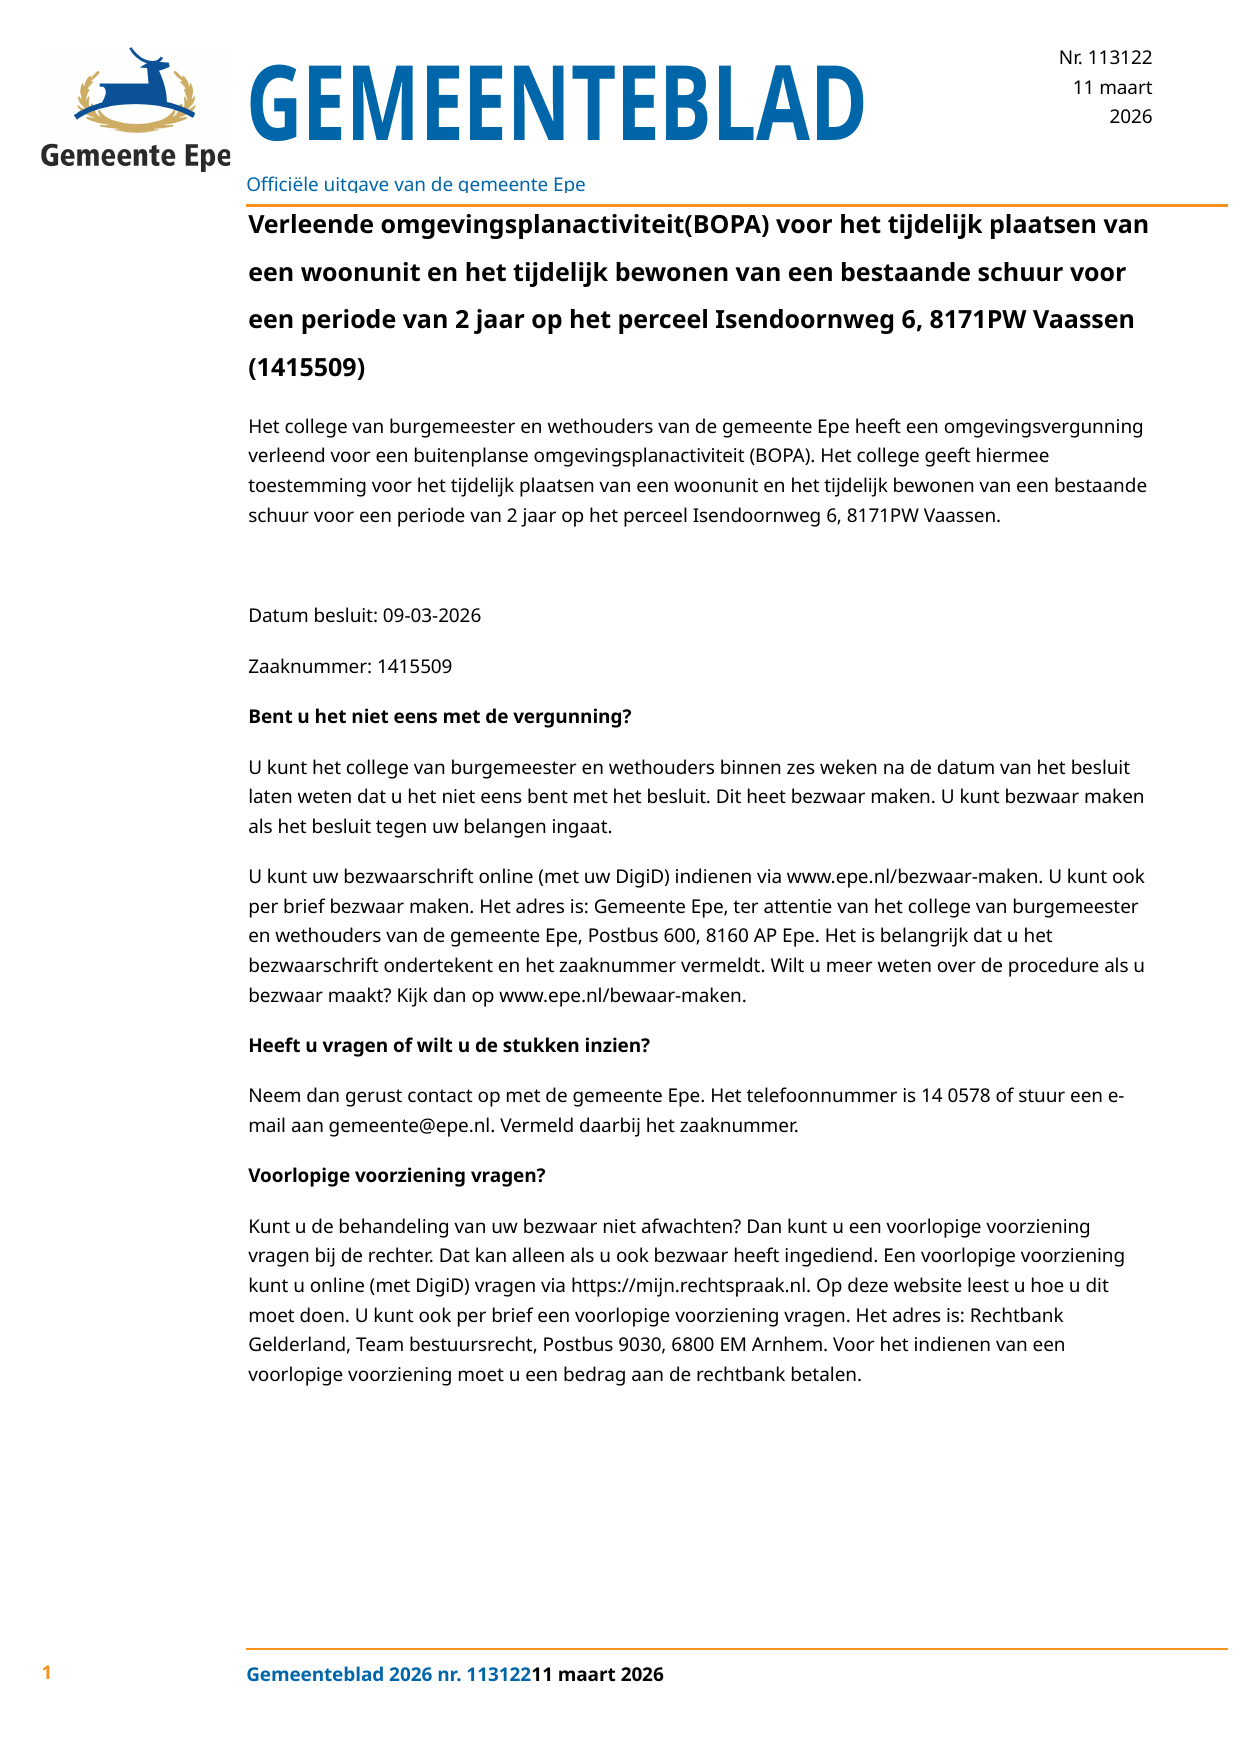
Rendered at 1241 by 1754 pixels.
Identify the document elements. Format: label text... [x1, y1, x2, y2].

text Heeft u vragen of wilt u de stukken inzien? [248, 1032, 1152, 1058]
text Voorlopige voorziening vragen? [248, 1163, 1152, 1188]
text Neem dan gerust contact op met de gemeente Epe. Het telefoonnummer is 14 0578 of stuur een e-mail aan gemeente@epe.nl. Vermeld daarbij het zaaknummer. [248, 1083, 1152, 1138]
picture [41, 47, 231, 172]
text Bent u het niet eens met de vergunning? [248, 703, 1152, 729]
text U kunt het college van burgemeester en wethouders binnen zes weken na de datum van het besluit laten weten dat u het niet eens bent met het besluit. Dit heet bezwaar maken. U kunt bezwaar maken als het besluit tegen uw belangen ingaat. [248, 754, 1152, 839]
text Kunt u de behandeling van uw bezwaar niet afwachten? Dan kunt u een voorlopige voorziening vragen bij de rechter. Dat kan alleen als u ook bezwaar heeft ingediend. Een voorlopige voorziening kunt u online (met DigiD) vragen via https://mijn.rechtspraak.nl. Op deze website leest u hoe u dit moet doen. U kunt ook per brief een voorlopige voorziening vragen. Het adres is: Rechtbank Gelderland, Team bestuursrecht, Postbus 9030, 6800 EM Arnhem. Voor het indienen van een voorlopige voorziening moet u een bedrag aan de rechtbank betalen. [248, 1213, 1152, 1387]
text Het college van burgemeester en wethouders van de gemeente Epe heeft een omgevingsvergunning verleend voor een buitenplanse omgevingsplanactiviteit (BOPA). Het college geeft hiermee toestemming voor het tijdelijk plaatsen van een woonunit en het tijdelijk bewonen van een bestaande schuur voor een periode van 2 jaar op het perceel Isendoornweg 6, 8171PW Vaassen. [248, 413, 1152, 528]
text Verleende omgevingsplanactiviteit(BOPA) voor het tijdelijk plaatsen van een woonunit en het tijdelijk bewonen van een bestaande schuur voor een periode van 2 jaar op het perceel Isendoornweg 6, 8171PW Vaassen (1415509) [248, 207, 1152, 384]
text Zaaknummer: 1415509 [248, 653, 1152, 679]
text U kunt uw bezwaarschrift online (met uw DigiD) indienen via www.epe.nl/bezwaar-maken. U kunt ook per brief bezwaar maken. Het adres is: Gemeente Epe, ter attentie van het college van burgemeester en wethouders van de gemeente Epe, Postbus 600, 8160 AP Epe. Het is belangrijk dat u het bezwaarschrift ondertekent en het zaaknummer vermeldt. Wilt u meer weten over de procedure als u bezwaar maakt? Kijk dan op www.epe.nl/bewaar-maken. [248, 863, 1152, 1008]
text Datum besluit: 09-03-2026 [248, 603, 1152, 628]
